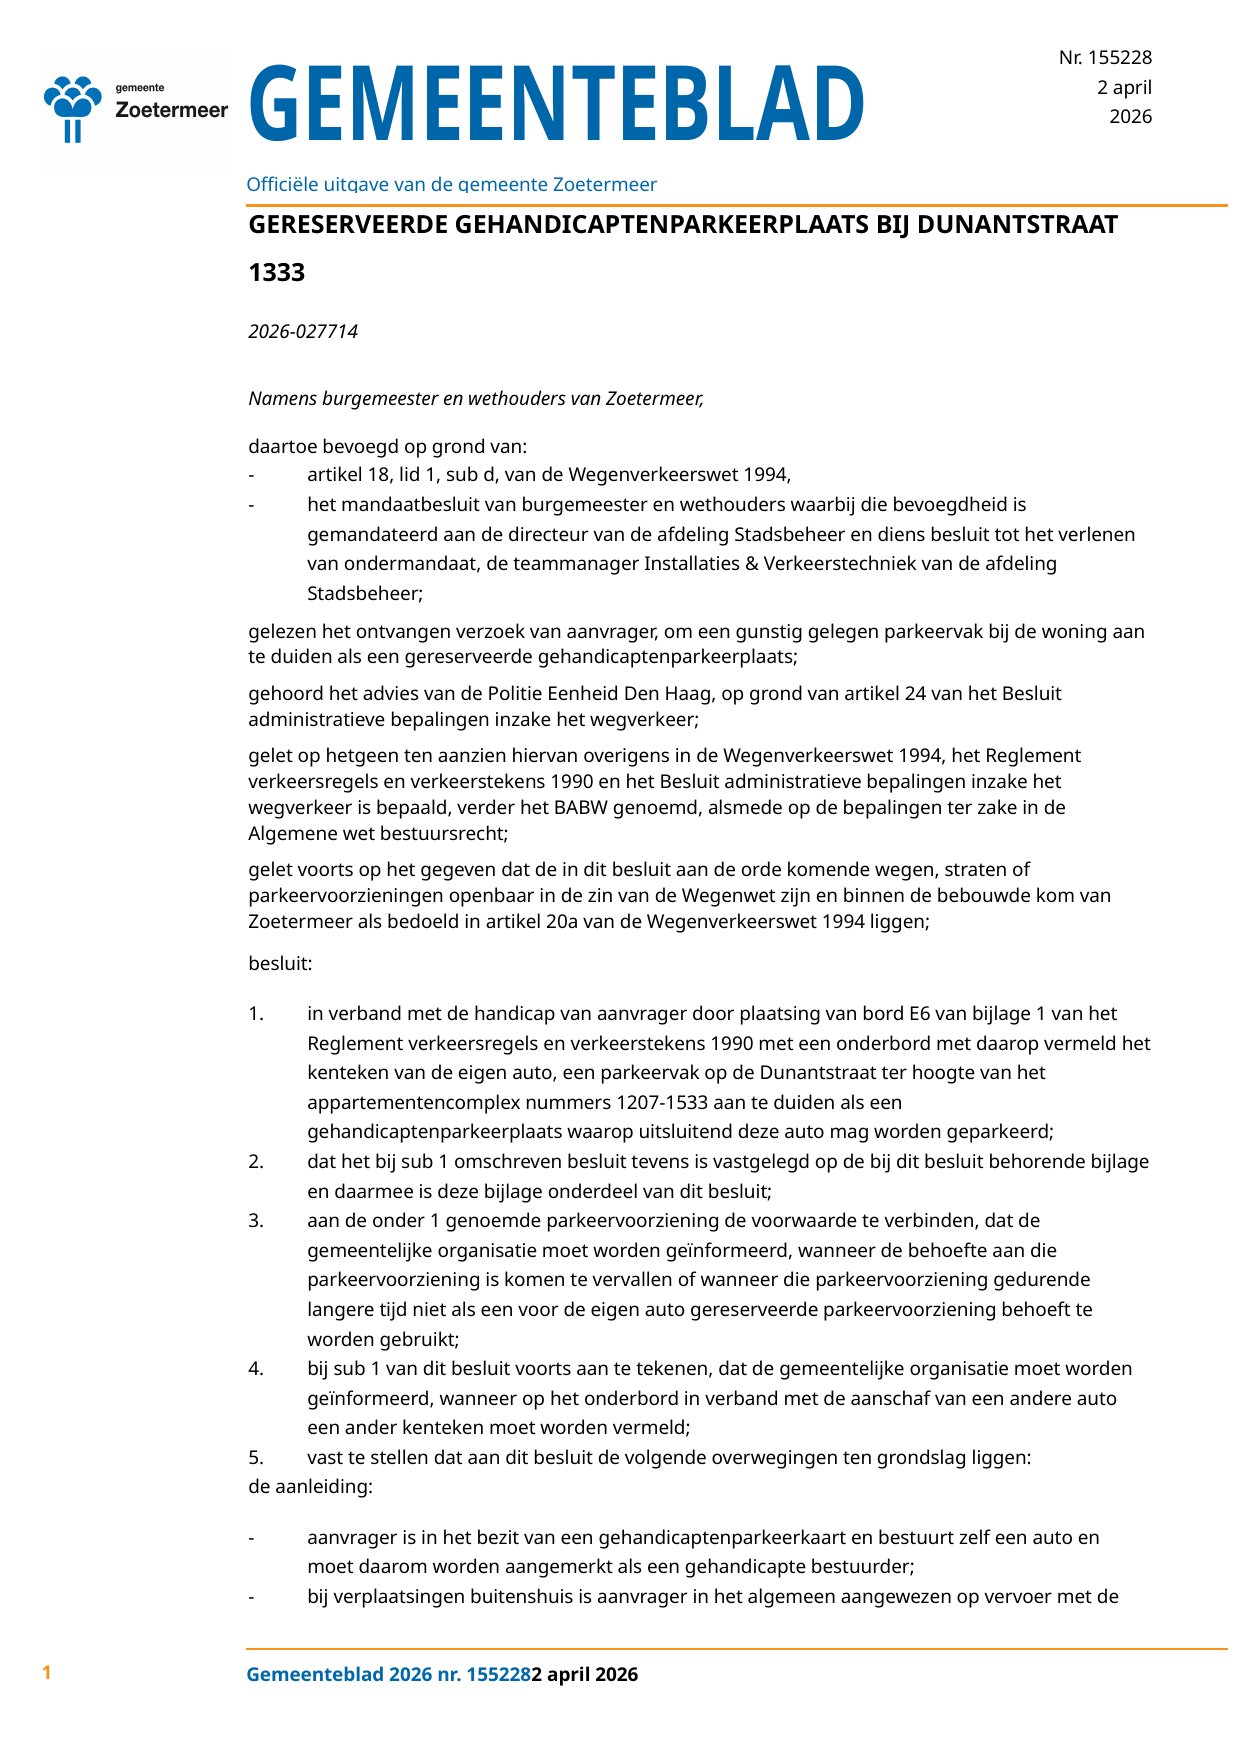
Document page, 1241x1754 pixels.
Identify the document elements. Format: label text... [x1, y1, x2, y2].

text gelezen het ontvangen verzoek van aanvrager, om een gunstig gelegen parkeervak bij de woning aan te duiden als een gereserveerde gehandicaptenparkeerplaats; [248, 618, 1152, 669]
text GERESERVEERDE GEHANDICAPTENPARKEERPLAATS BIJ DUNANTSTRAAT 1333 [248, 207, 1152, 288]
text besluit: [248, 950, 1152, 976]
text Namens burgemeester en wethouders van Zoetermeer, [248, 386, 1152, 411]
list bij sub 1 van dit besluit voorts aan te tekenen, dat de gemeentelijke organisatie moet worden geïnformeerd, wanneer op het onderbord in verband met de aanschaf van een andere auto een ander kenteken moet worden vermeld; [248, 1355, 1152, 1440]
text 2026-027714 [248, 318, 1152, 344]
list aan de onder 1 genoemde parkeervoorziening de voorwaarde te verbinden, dat de gemeentelijke organisatie moet worden geïnformeerd, wanneer de behoefte aan die parkeervoorziening is komen te vervallen of wanneer die parkeervoorziening gedurende langere tijd niet als een voor de eigen auto gereserveerde parkeervoorziening behoeft te worden gebruikt; [248, 1207, 1152, 1351]
text gelet op hetgeen ten aanzien hiervan overigens in de Wegenverkeerswet 1994, het Reglement verkeersregels en verkeerstekens 1990 en het Besluit administratieve bepalingen inzake het wegverkeer is bepaald, verder het BABW genoemd, alsmede op de bepalingen ter zake in de Algemene wet bestuursrecht; [248, 743, 1152, 846]
text daartoe bevoegd op grond van: [248, 433, 1152, 459]
text gelet voorts op het gegeven dat de in dit besluit aan de orde komende wegen, straten of parkeervoorzieningen openbaar in de zin van de Wegenwet zijn en binnen de bebouwde kom van Zoetermeer als bedoeld in artikel 20a van de Wegenverkeerswet 1994 liggen; [248, 856, 1152, 934]
list in verband met de handicap van aanvrager door plaatsing van bord E6 van bijlage 1 van het Reglement verkeersregels en verkeerstekens 1990 met een onderbord met daarop vermeld het kenteken van de eigen auto, een parkeervak op de Dunantstraat ter hoogte van het appartementencomplex nummers 1207-1533 aan te duiden als een gehandicaptenparkeerplaats waarop uitsluitend deze auto mag worden geparkeerd; [248, 1000, 1152, 1144]
list vast te stellen dat aan dit besluit de volgende overwegingen ten grondslag liggen: [248, 1444, 1152, 1470]
list artikel 18, lid 1, sub d, van de Wegenverkeerswet 1994, [248, 462, 1152, 487]
list dat het bij sub 1 omschreven besluit tevens is vastgelegd op de bij dit besluit behorende bijlage en daarmee is deze bijlage onderdeel van dit besluit; [248, 1148, 1152, 1203]
list het mandaatbesluit van burgemeester en wethouders waarbij die bevoegdheid is gemandateerd aan de directeur van de afdeling Stadsbeheer en diens besluit tot het verlenen van ondermandaat, de teammanager Installaties & Verkeerstechniek van de afdeling Stadsbeheer; [248, 491, 1152, 606]
text gehoord het advies van de Politie Eenheid Den Haag, op grond van artikel 24 van het Besluit administratieve bepalingen inzake het wegverkeer; [248, 680, 1152, 732]
list bij verplaatsingen buitenshuis is aanvrager in het algemeen aangewezen op vervoer met de [248, 1583, 1152, 1609]
text de aanleiding: [248, 1474, 1152, 1499]
picture [41, 47, 231, 172]
list aanvrager is in het bezit van een gehandicaptenparkeerkaart en bestuurt zelf een auto en moet daarom worden aangemerkt als een gehandicapte bestuurder; [248, 1524, 1152, 1579]
